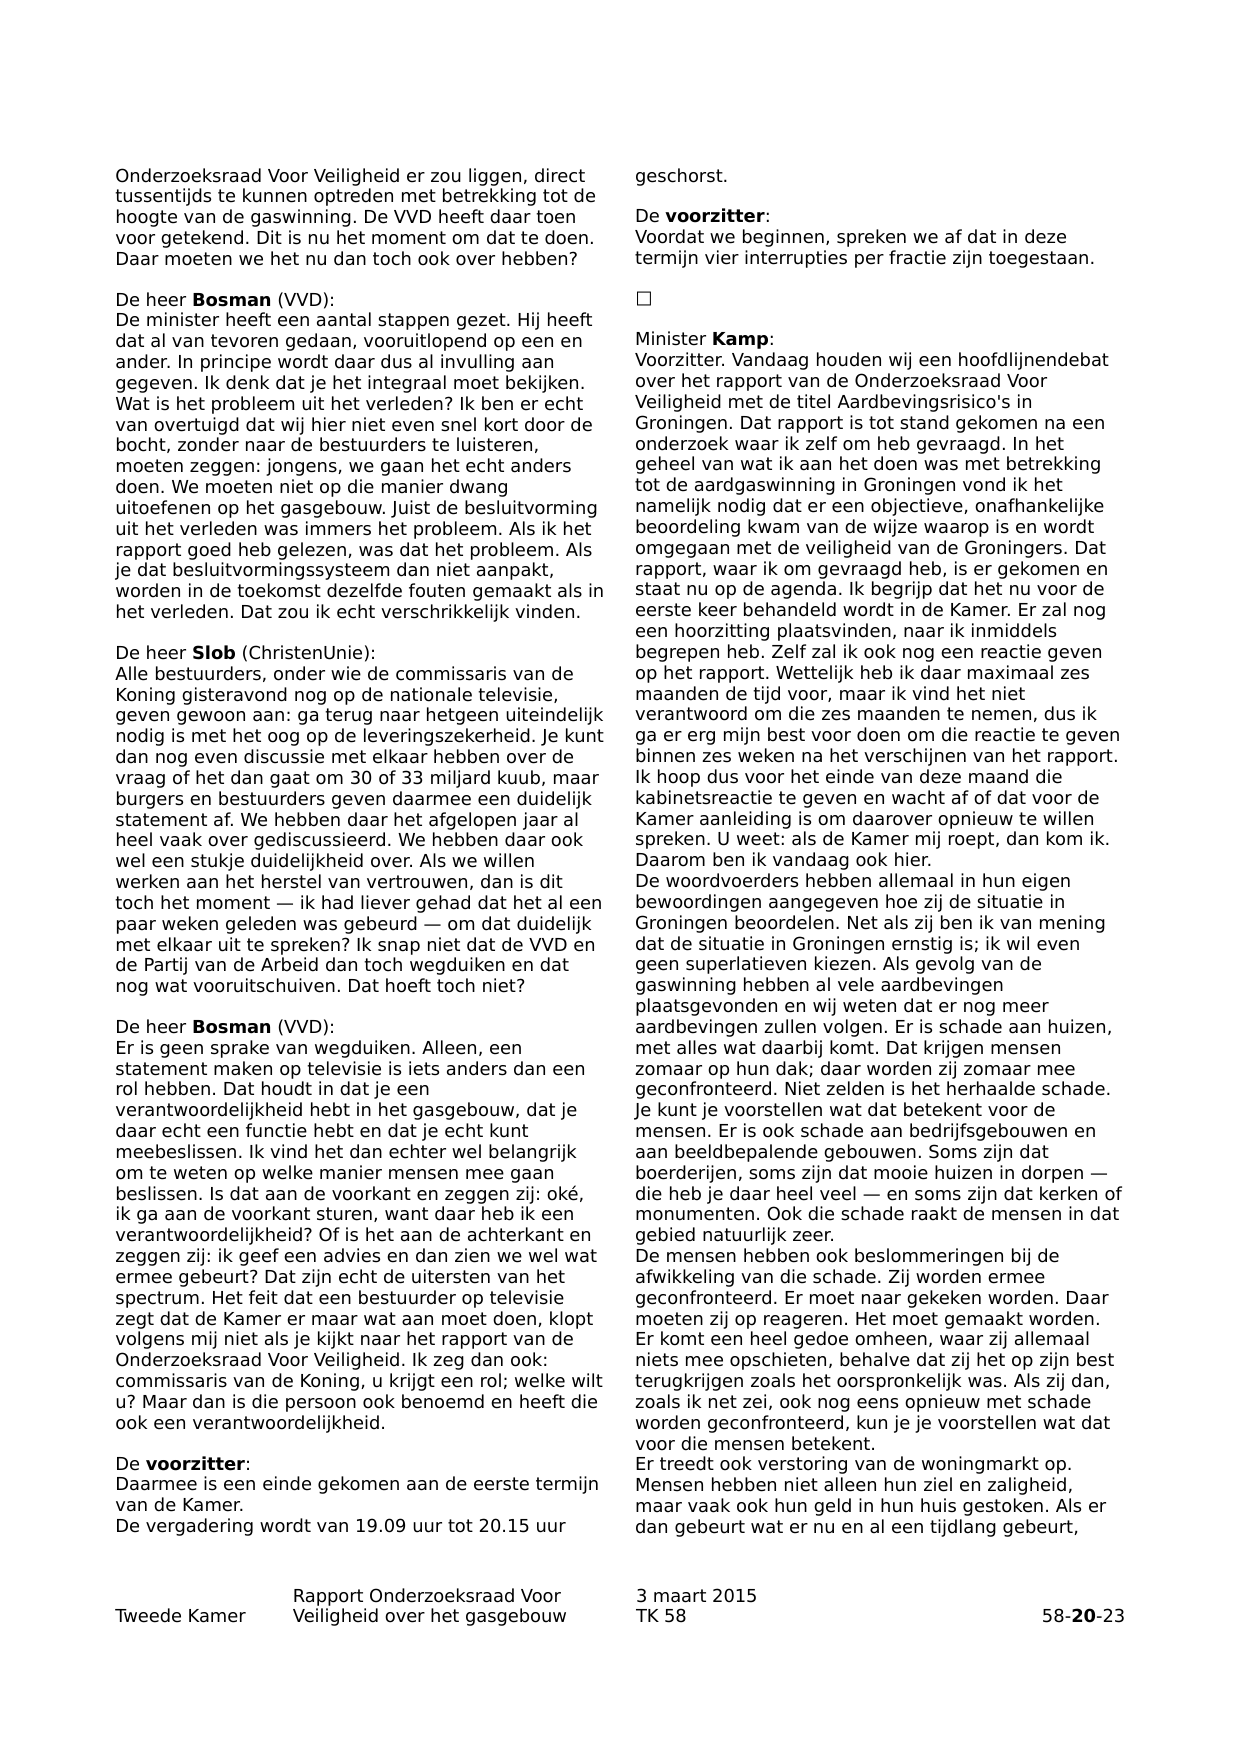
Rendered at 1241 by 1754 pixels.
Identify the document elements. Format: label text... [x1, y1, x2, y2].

text ⬜ [635, 288, 1125, 309]
text Daarmee is een einde gekomen aan de eerste termijn van de Kamer. [115, 1474, 605, 1516]
text De vergadering wordt van 19.09 uur tot 20.15 uur [115, 1516, 605, 1537]
text De woordvoerders hebben allemaal in hun eigen bewoordingen aangegeven hoe zij de situatie in Groningen beoordelen. Net als zij ben ik van mening dat de situatie in Groningen ernstig is; ik wil even geen superlatieven kiezen. Als gevolg van de gaswinning hebben al vele aardbevingen plaatsgevonden en wij weten dat er nog meer aardbevingen zullen volgen. Er is schade aan huizen, met alles wat daarbij komt. Dat krijgen mensen zomaar op hun dak; daar worden zij zomaar mee geconfronteerd. Niet zelden is het herhaalde schade. Je kunt je voorstellen wat dat betekent voor de mensen. Er is ook schade aan bedrijfsgebouwen en aan beeldbepalende gebouwen. Soms zijn dat boerderijen, soms zijn dat mooie huizen in dorpen — die heb je daar heel veel — en soms zijn dat kerken of monumenten. Ook die schade raakt de mensen in dat gebied natuurlijk zeer. [635, 871, 1125, 1246]
text geschorst. [635, 165, 1125, 186]
text De voorzitter: [115, 1453, 605, 1474]
text Voordat we beginnen, spreken we af dat in deze termijn vier interrupties per fractie zijn toegestaan. [635, 227, 1125, 268]
text Minister Kamp: [635, 329, 1125, 350]
text De mensen hebben ook beslommeringen bij de afwikkeling van die schade. Zij worden ermee geconfronteerd. Er moet naar gekeken worden. Daar moeten zij op reageren. Het moet gemaakt worden. Er komt een heel gedoe omheen, waar zij allemaal niets mee opschieten, behalve dat zij het op zijn best terugkrijgen zoals het oorspronkelijk was. Als zij dan, zoals ik net zei, ook nog eens opnieuw met schade worden geconfronteerd, kun je je voorstellen wat dat voor die mensen betekent. [635, 1246, 1125, 1454]
text Er treedt ook verstoring van de woningmarkt op. Mensen hebben niet alleen hun ziel en zaligheid, maar vaak ook hun geld in hun huis gestoken. Als er dan gebeurt wat er nu en al een tijdlang gebeurt, [635, 1454, 1125, 1537]
text Er is geen sprake van wegduiken. Alleen, een statement maken op televisie is iets anders dan een rol hebben. Dat houdt in dat je een verantwoordelijkheid hebt in het gasgebouw, dat je daar echt een functie hebt en dat je echt kunt meebeslissen. Ik vind het dan echter wel belangrijk om te weten op welke manier mensen mee gaan beslissen. Is dat aan de voorkant en zeggen zij: oké, ik ga aan de voorkant sturen, want daar heb ik een verantwoordelijkheid? Of is het aan de achterkant en zeggen zij: ik geef een advies en dan zien we wel wat ermee gebeurt? Dat zijn echt de uitersten van het spectrum. Het feit dat een bestuurder op televisie zegt dat de Kamer er maar wat aan moet doen, klopt volgens mij niet als je kijkt naar het rapport van de Onderzoeksraad Voor Veiligheid. Ik zeg dan ook: commissaris van de Koning, u krijgt een rol; welke wilt u? Maar dan is die persoon ook benoemd en heeft die ook een verantwoordelijkheid. [115, 1037, 605, 1433]
text De heer Slob (ChristenUnie): [115, 643, 605, 663]
text De heer Bosman (VVD): [115, 289, 605, 310]
text De voorzitter: [635, 206, 1125, 227]
text De minister heeft een aantal stappen gezet. Hij heeft dat al van tevoren gedaan, vooruitlopend op een en ander. In principe wordt daar dus al invulling aan gegeven. Ik denk dat je het integraal moet bekijken. Wat is het probleem uit het verleden? Ik ben er echt van overtuigd dat wij hier niet even snel kort door de bocht, zonder naar de bestuurders te luisteren, moeten zeggen: jongens, we gaan het echt anders doen. We moeten niet op die manier dwang uitoefenen op het gasgebouw. Juist de besluitvorming uit het verleden was immers het probleem. Als ik het rapport goed heb gelezen, was dat het probleem. Als je dat besluitvormingssysteem dan niet aanpakt, worden in de toekomst dezelfde fouten gemaakt als in het verleden. Dat zou ik echt verschrikkelijk vinden. [115, 310, 605, 623]
text Voorzitter. Vandaag houden wij een hoofdlijnendebat over het rapport van de Onderzoeksraad Voor Veiligheid met de titel Aardbevingsrisico's in Groningen. Dat rapport is tot stand gekomen na een onderzoek waar ik zelf om heb gevraagd. In het geheel van wat ik aan het doen was met betrekking tot de aardgaswinning in Groningen vond ik het namelijk nodig dat er een objectieve, onafhankelijke beoordeling kwam van de wijze waarop is en wordt omgegaan met de veiligheid van de Groningers. Dat rapport, waar ik om gevraagd heb, is er gekomen en staat nu op de agenda. Ik begrijp dat het nu voor de eerste keer behandeld wordt in de Kamer. Er zal nog een hoorzitting plaatsvinden, naar ik inmiddels begrepen heb. Zelf zal ik ook nog een reactie geven op het rapport. Wettelijk heb ik daar maximaal zes maanden de tijd voor, maar ik vind het niet verantwoord om die zes maanden te nemen, dus ik ga er erg mijn best voor doen om die reactie te geven binnen zes weken na het verschijnen van het rapport. Ik hoop dus voor het einde van deze maand die kabinetsreactie te geven en wacht af of dat voor de Kamer aanleiding is om daarover opnieuw te willen spreken. U weet: als de Kamer mij roept, dan kom ik. Daarom ben ik vandaag ook hier. [635, 350, 1125, 871]
text De heer Bosman (VVD): [115, 1017, 605, 1037]
text Onderzoeksraad Voor Veiligheid er zou liggen, direct tussentijds te kunnen optreden met betrekking tot de hoogte van de gaswinning. De VVD heeft daar toen voor getekend. Dit is nu het moment om dat te doen. Daar moeten we het nu dan toch ook over hebben? [115, 165, 605, 269]
text Alle bestuurders, onder wie de commissaris van de Koning gisteravond nog op de nationale televisie, geven gewoon aan: ga terug naar hetgeen uiteindelijk nodig is met het oog op de leveringszekerheid. Je kunt dan nog even discussie met elkaar hebben over de vraag of het dan gaat om 30 of 33 miljard kuub, maar burgers en bestuurders geven daarmee een duidelijk statement af. We hebben daar het afgelopen jaar al heel vaak over gediscussieerd. We hebben daar ook wel een stukje duidelijkheid over. Als we willen werken aan het herstel van vertrouwen, dan is dit toch het moment — ik had liever gehad dat het al een paar weken geleden was gebeurd — om dat duidelijk met elkaar uit te spreken? Ik snap niet dat de VVD en de Partij van de Arbeid dan toch wegduiken en dat nog wat vooruitschuiven. Dat hoeft toch niet? [115, 663, 605, 997]
